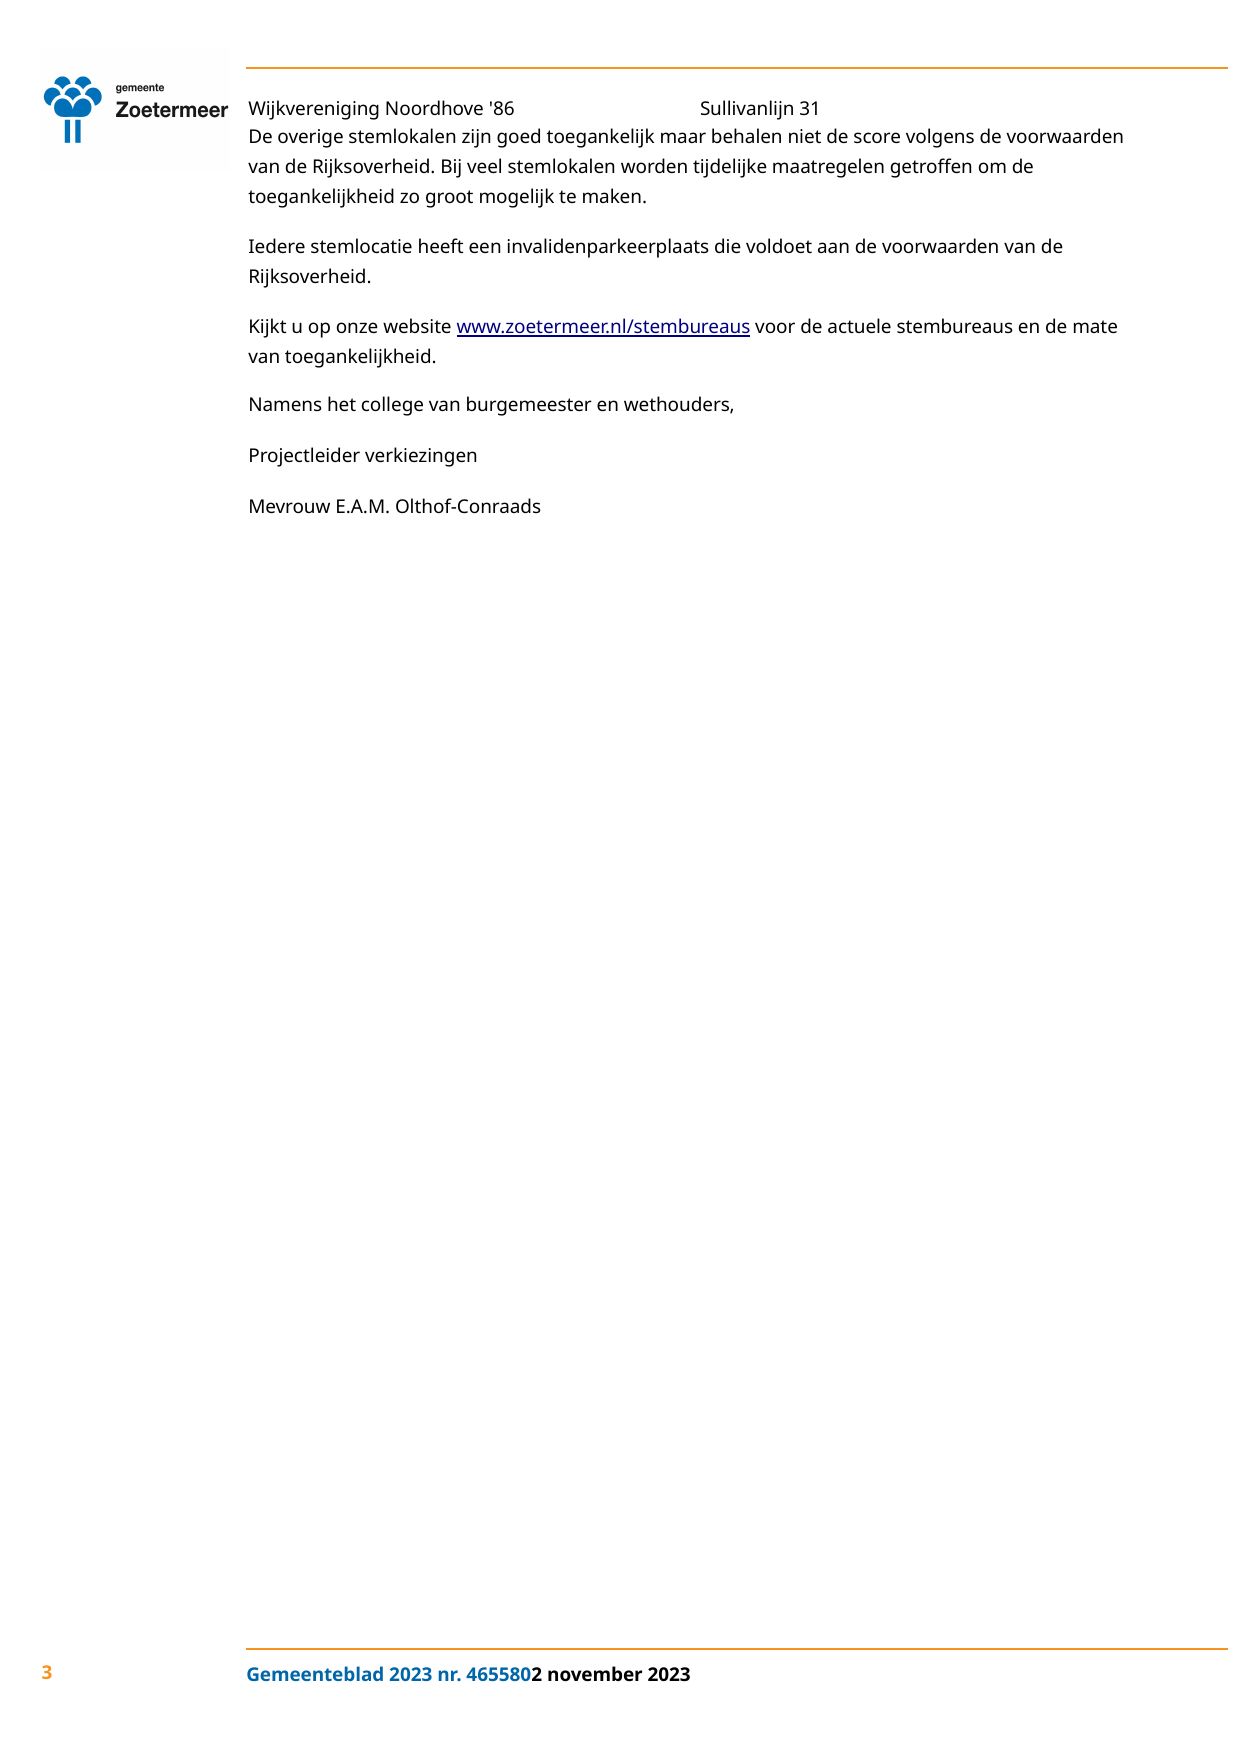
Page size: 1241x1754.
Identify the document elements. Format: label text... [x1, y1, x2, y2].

text Mevrouw E.A.M. Olthof-Conraads [248, 494, 1152, 519]
table_cell Wijkvereniging Noordhove '86 [248, 95, 700, 121]
text Projectleider verkiezingen [248, 442, 1152, 468]
text Kijkt u op onze website www.zoetermeer.nl/stembureaus voor de actuele stembureaus en de mate van toegankelijkheid. [248, 313, 1152, 369]
text Namens het college van burgemeester en wethouders, [248, 391, 1152, 416]
text Iedere stemlocatie heeft een invalidenparkeerplaats die voldoet aan de voorwaarden van de Rijksoverheid. [248, 233, 1152, 289]
table_cell Sullivanlijn 31 [700, 95, 1152, 121]
picture [41, 47, 231, 172]
text De overige stemlokalen zijn goed toegankelijk maar behalen niet de score volgens de voorwaarden van de Rijksoverheid. Bij veel stemlokalen worden tijdelijke maatregelen getroffen om de toegankelijkheid zo groot mogelijk te maken. [248, 124, 1152, 209]
